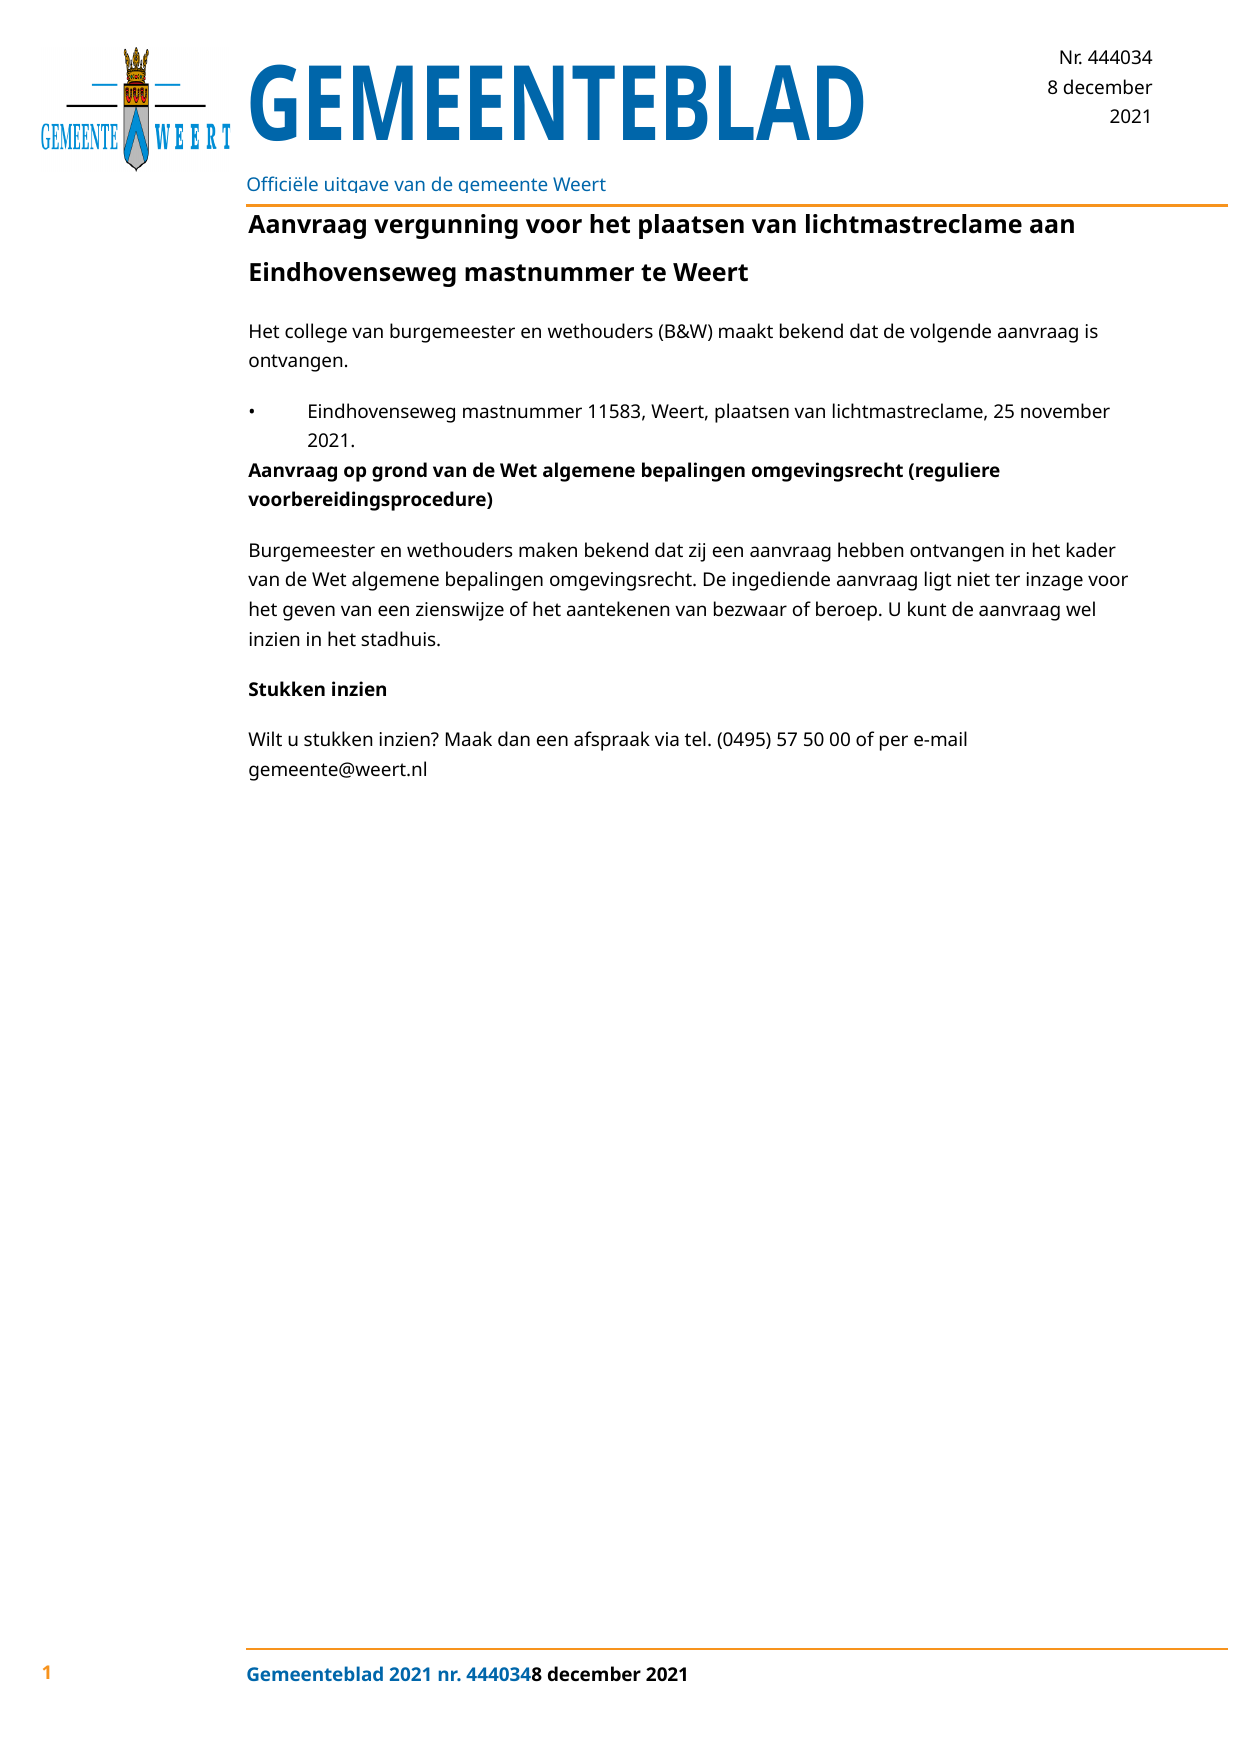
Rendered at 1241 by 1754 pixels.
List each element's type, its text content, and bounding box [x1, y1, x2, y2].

text Aanvraag vergunning voor het plaatsen van lichtmastreclame aan Eindhovenseweg mastnummer te Weert [248, 207, 1152, 288]
text Stukken inzien [248, 676, 1152, 702]
text Burgemeester en wethouders maken bekend dat zij een aanvraag hebben ontvangen in het kader van de Wet algemene bepalingen omgevingsrecht. De ingediende aanvraag ligt niet ter inzage voor het geven van een zienswijze of het aantekenen van bezwaar of beroep. U kunt de aanvraag wel inzien in het stadhuis. [248, 537, 1152, 652]
text Wilt u stukken inzien? Maak dan een afspraak via tel. (0495) 57 50 00 of per e-mail gemeente@weert.nl [248, 727, 1152, 782]
picture [41, 47, 231, 172]
text Aanvraag op grond van de Wet algemene bepalingen omgevingsrecht (reguliere voorbereidingsprocedure) [248, 457, 1152, 512]
text Het college van burgemeester en wethouders (B&W) maakt bekend dat de volgende aanvraag is ontvangen. [248, 318, 1152, 373]
list Eindhovenseweg mastnummer 11583, Weert, plaatsen van lichtmastreclame, 25 november 2021. [248, 398, 1152, 453]
